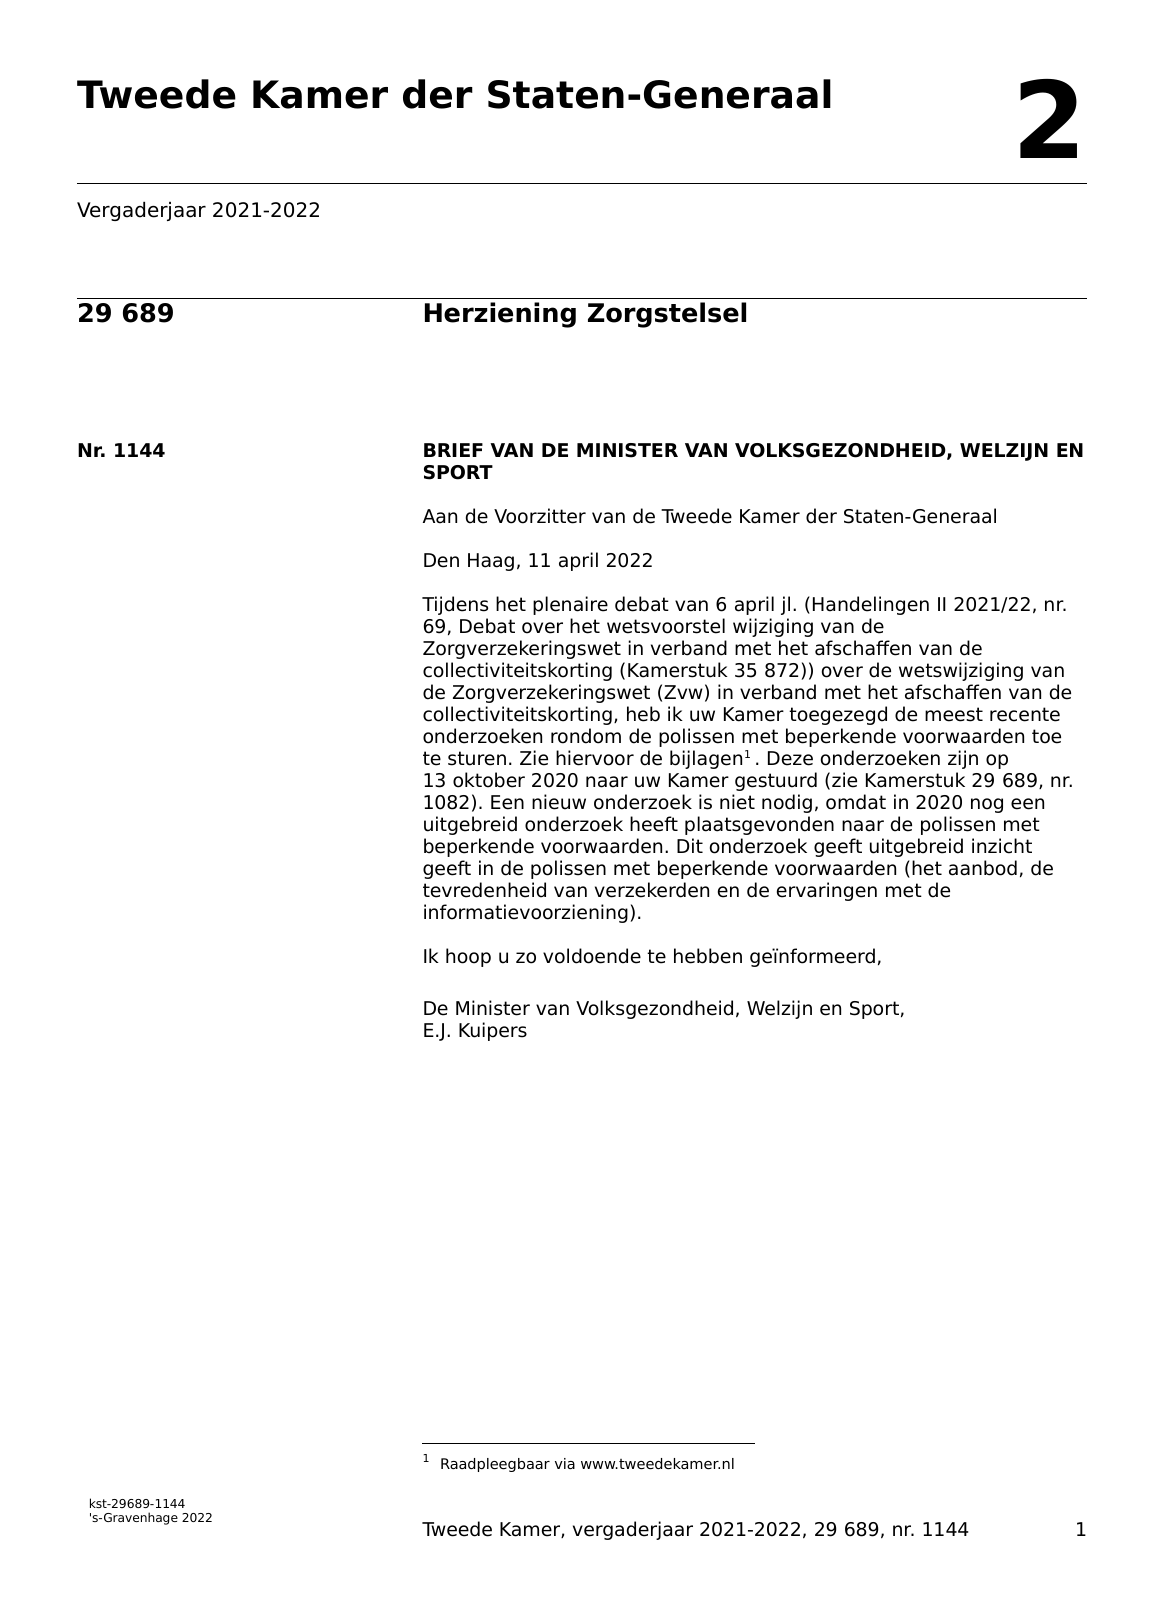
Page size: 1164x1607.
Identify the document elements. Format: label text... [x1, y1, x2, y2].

text Ik hoop u zo voldoende te hebben geïnformeerd, [422, 946, 1087, 968]
subtitle 29 689 Herziening Zorgstelsel [77, 299, 1087, 329]
text Den Haag, 11 april 2022 [422, 550, 1087, 572]
subtitle Nr. 1144 BRIEF VAN DE MINISTER VAN VOLKSGEZONDHEID, WELZIJN EN SPORT [77, 440, 1087, 484]
text Aan de Voorzitter van de Tweede Kamer der Staten-Generaal [422, 506, 1087, 528]
table_header Tweede Kamer der Staten-Generaal [77, 59, 886, 183]
text De Minister van Volksgezondheid, Welzijn en Sport, E.J. Kuipers [422, 998, 1087, 1042]
table_cell Vergaderjaar 2021-2022 [77, 184, 1087, 298]
text Tijdens het plenaire debat van 6 april jl. (Handelingen II 2021/22, nr. 69, Debat over het wetsvoorstel wijziging van de Zorgverzekeringswet in verband met het afschaffen van de collectiviteitskorting (Kamerstuk 35 872)) over de wetswijziging van de Zorgverzekeringswet (Zvw) in verband met het afschaffen van de collectiviteitskorting, heb ik uw Kamer toegezegd de meest recente onderzoeken rondom de polissen met beperkende voorwaarden toe te sturen. Zie hiervoor de bijlagen. Deze onderzoeken zijn op 13 oktober 2020 naar uw Kamer gestuurd (zie Kamerstuk 29 689, nr. 1082). Een nieuw onderzoek is niet nodig, omdat in 2020 nog een uitgebreid onderzoek heeft plaatsgevonden naar de polissen met beperkende voorwaarden. Dit onderzoek geeft uitgebreid inzicht geeft in de polissen met beperkende voorwaarden (het aanbod, de tevredenheid van verzekerden en de ervaringen met de informatievoorziening). [422, 594, 1087, 924]
text 's-Gravenhage 2022 [88, 1511, 323, 1525]
text kst-29689-1144 [88, 1497, 323, 1511]
text Raadpleegbaar via www.tweedekamer.nl [422, 1452, 1087, 1474]
table_header 2 [886, 59, 1087, 183]
